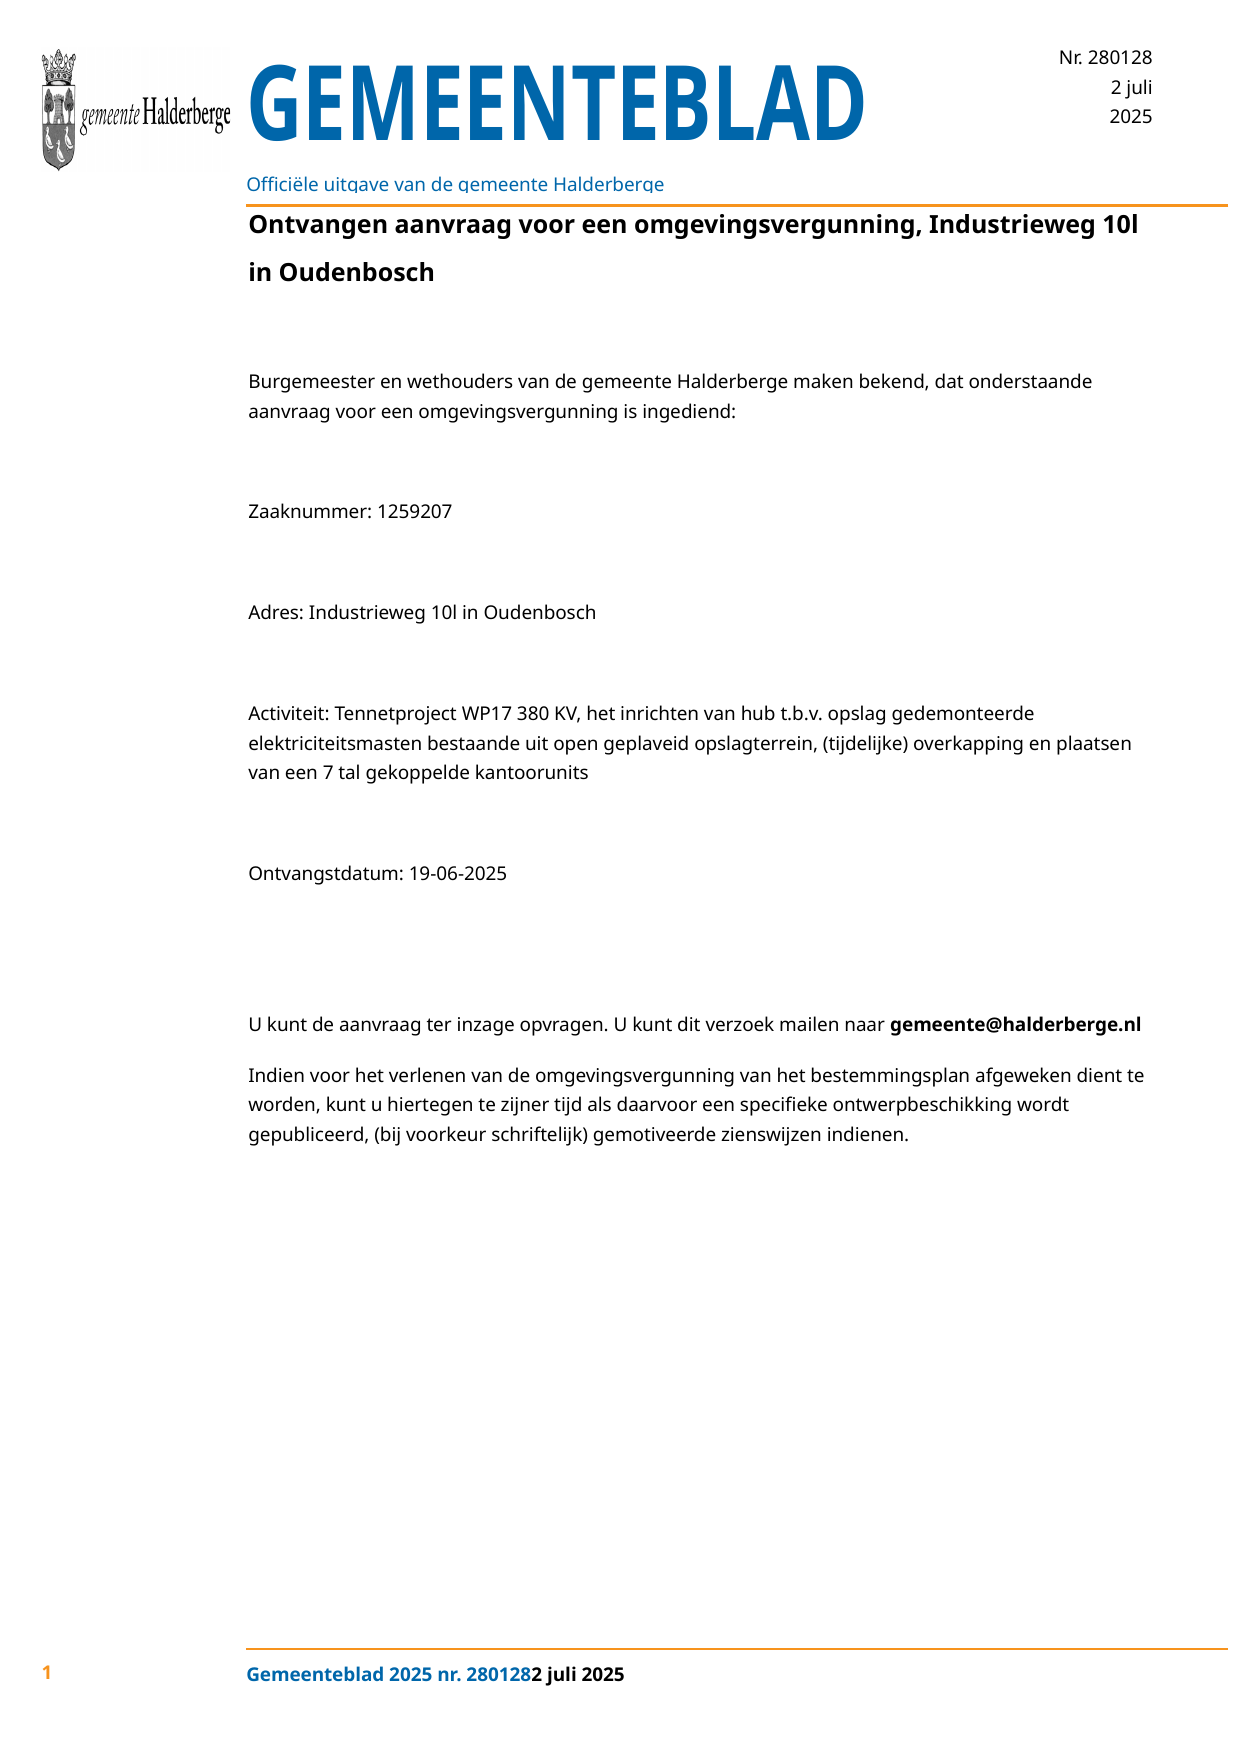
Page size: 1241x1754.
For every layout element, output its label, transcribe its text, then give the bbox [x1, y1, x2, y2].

text Burgemeester en wethouders van de gemeente Halderberge maken bekend, dat onderstaande aanvraag voor een omgevingsvergunning is ingediend: [248, 368, 1152, 424]
text U kunt de aanvraag ter inzage opvragen. U kunt dit verzoek mailen naar gemeente@halderberge.nl [248, 1012, 1152, 1037]
text Ontvangstdatum: 19-06-2025 [248, 860, 1152, 886]
picture [41, 47, 231, 172]
text Adres: Industrieweg 10l in Oudenbosch [248, 599, 1152, 625]
text Activiteit: Tennetproject WP17 380 KV, het inrichten van hub t.b.v. opslag gedemonteerde elektriciteitsmasten bestaande uit open geplaveid opslagterrein, (tijdelijke) overkapping en plaatsen van een 7 tal gekoppelde kantoorunits [248, 700, 1152, 785]
text Ontvangen aanvraag voor een omgevingsvergunning, Industrieweg 10l in Oudenbosch [248, 207, 1152, 288]
text Zaaknummer: 1259207 [248, 499, 1152, 524]
text Indien voor het verlenen van de omgevingsvergunning van het bestemmingsplan afgeweken dient te worden, kunt u hiertegen te zijner tijd als daarvoor een specifieke ontwerpbeschikking wordt gepubliceerd, (bij voorkeur schriftelijk) gemotiveerde zienswijzen indienen. [248, 1062, 1152, 1147]
